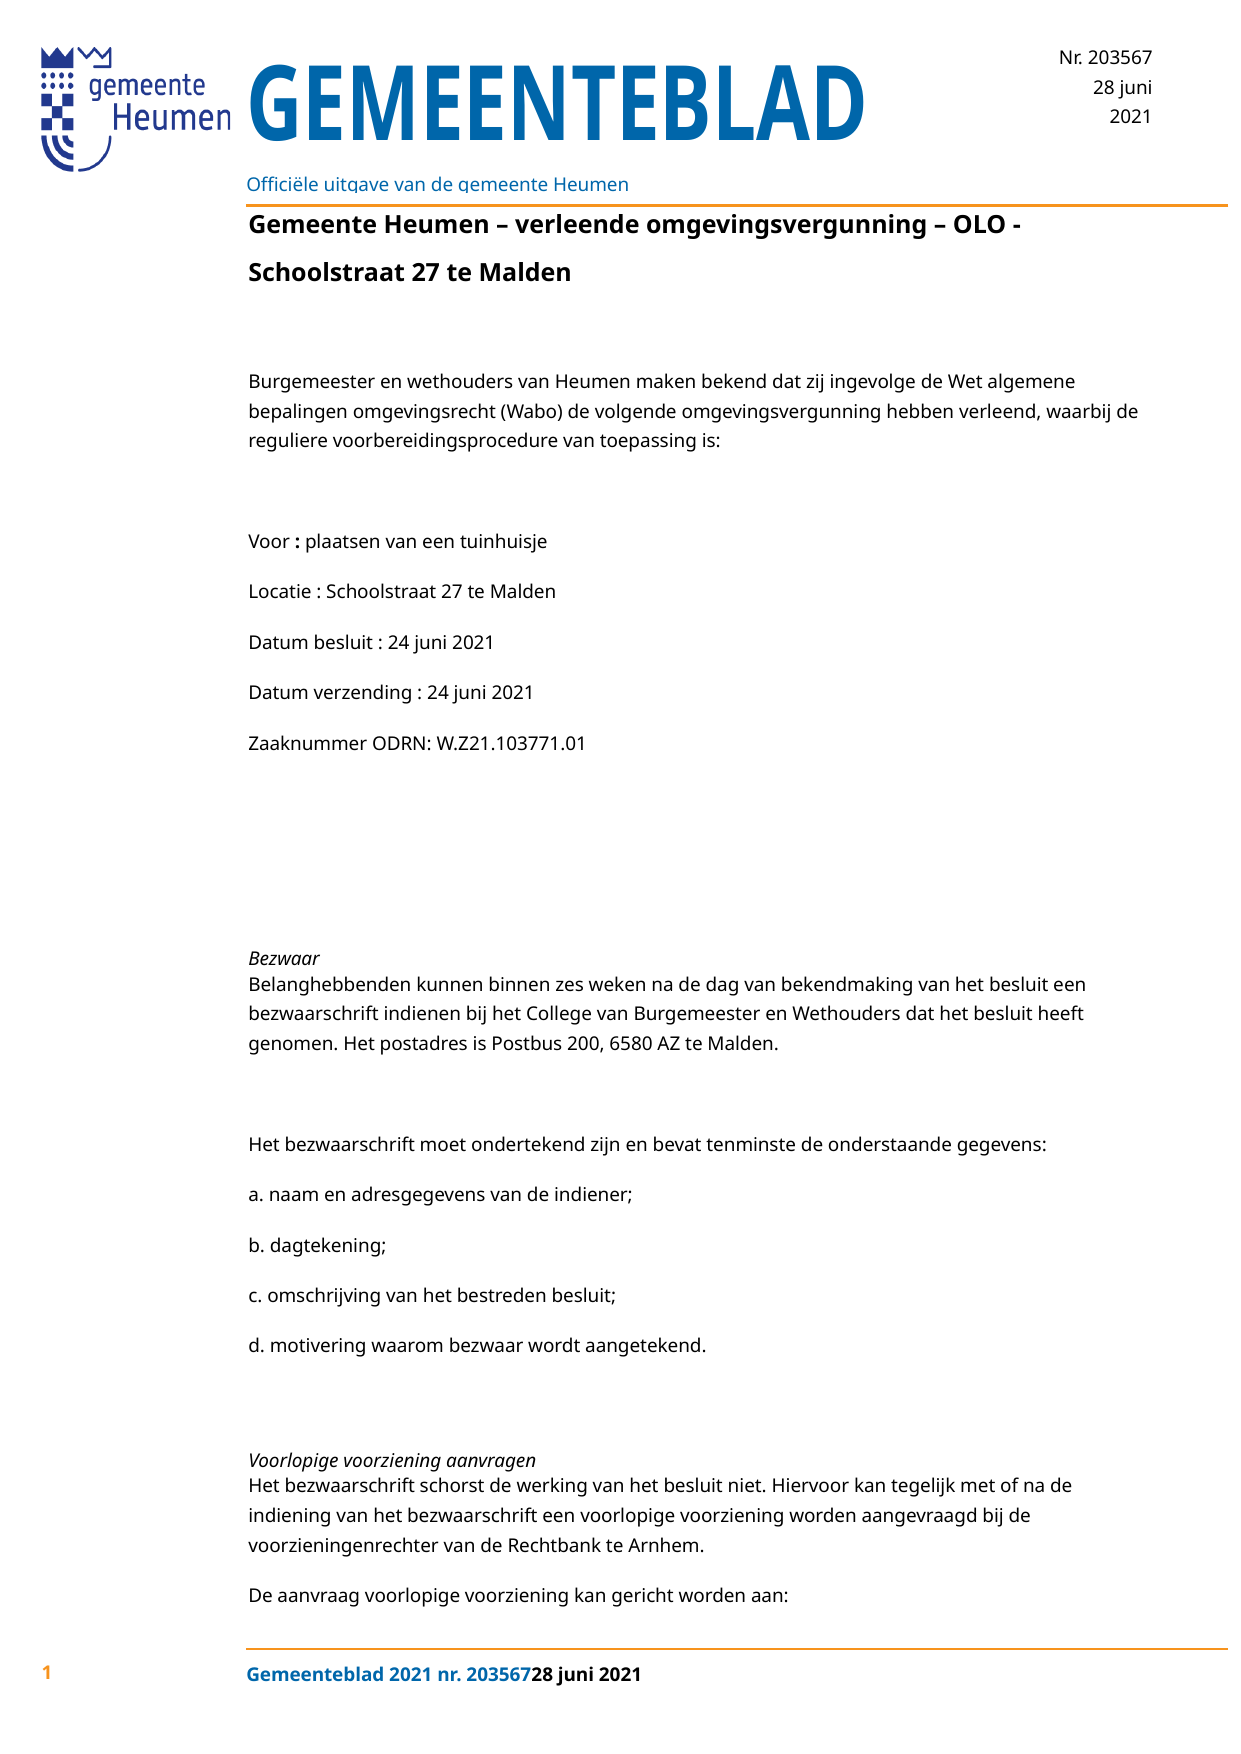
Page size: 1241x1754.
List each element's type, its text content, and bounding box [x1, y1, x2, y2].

text Bezwaar [248, 945, 1152, 971]
text Burgemeester en wethouders van Heumen maken bekend dat zij ingevolge de Wet algemene bepalingen omgevingsrecht (Wabo) de volgende omgevingsvergunning hebben verleend, waarbij de reguliere voorbereidingsprocedure van toepassing is: [248, 368, 1152, 453]
text Het bezwaarschrift moet ondertekend zijn en bevat tenminste de onderstaande gegevens: [248, 1131, 1152, 1157]
text a. naam en adresgegevens van de indiener; [248, 1181, 1152, 1207]
text Het bezwaarschrift schorst de werking van het besluit niet. Hiervoor kan tegelijk met of na de indiening van het bezwaarschrift een voorlopige voorziening worden aangevraagd bij de voorzieningenrechter van de Rechtbank te Arnhem. [248, 1473, 1152, 1558]
picture [41, 47, 231, 172]
text Voorlopige voorziening aanvragen [248, 1447, 1152, 1473]
text De aanvraag voorlopige voorziening kan gericht worden aan: [248, 1582, 1152, 1608]
text Voor : plaatsen van een tuinhuisje [248, 528, 1152, 554]
text b. dagtekening; [248, 1232, 1152, 1257]
text Datum verzending : 24 juni 2021 [248, 679, 1152, 705]
text Gemeente Heumen – verleende omgevingsvergunning – OLO - Schoolstraat 27 te Malden [248, 207, 1152, 288]
text Belanghebbenden kunnen binnen zes weken na de dag van bekendmaking van het besluit een bezwaarschrift indienen bij het College van Burgemeester en Wethouders dat het besluit heeft genomen. Het postadres is Postbus 200, 6580 AZ te Malden. [248, 971, 1152, 1056]
text Zaaknummer ODRN: W.Z21.103771.01 [248, 730, 1152, 756]
text Datum besluit : 24 juni 2021 [248, 629, 1152, 655]
text c. omschrijving van het bestreden besluit; [248, 1282, 1152, 1308]
text Locatie : Schoolstraat 27 te Malden [248, 579, 1152, 604]
text d. motivering waarom bezwaar wordt aangetekend. [248, 1333, 1152, 1358]
